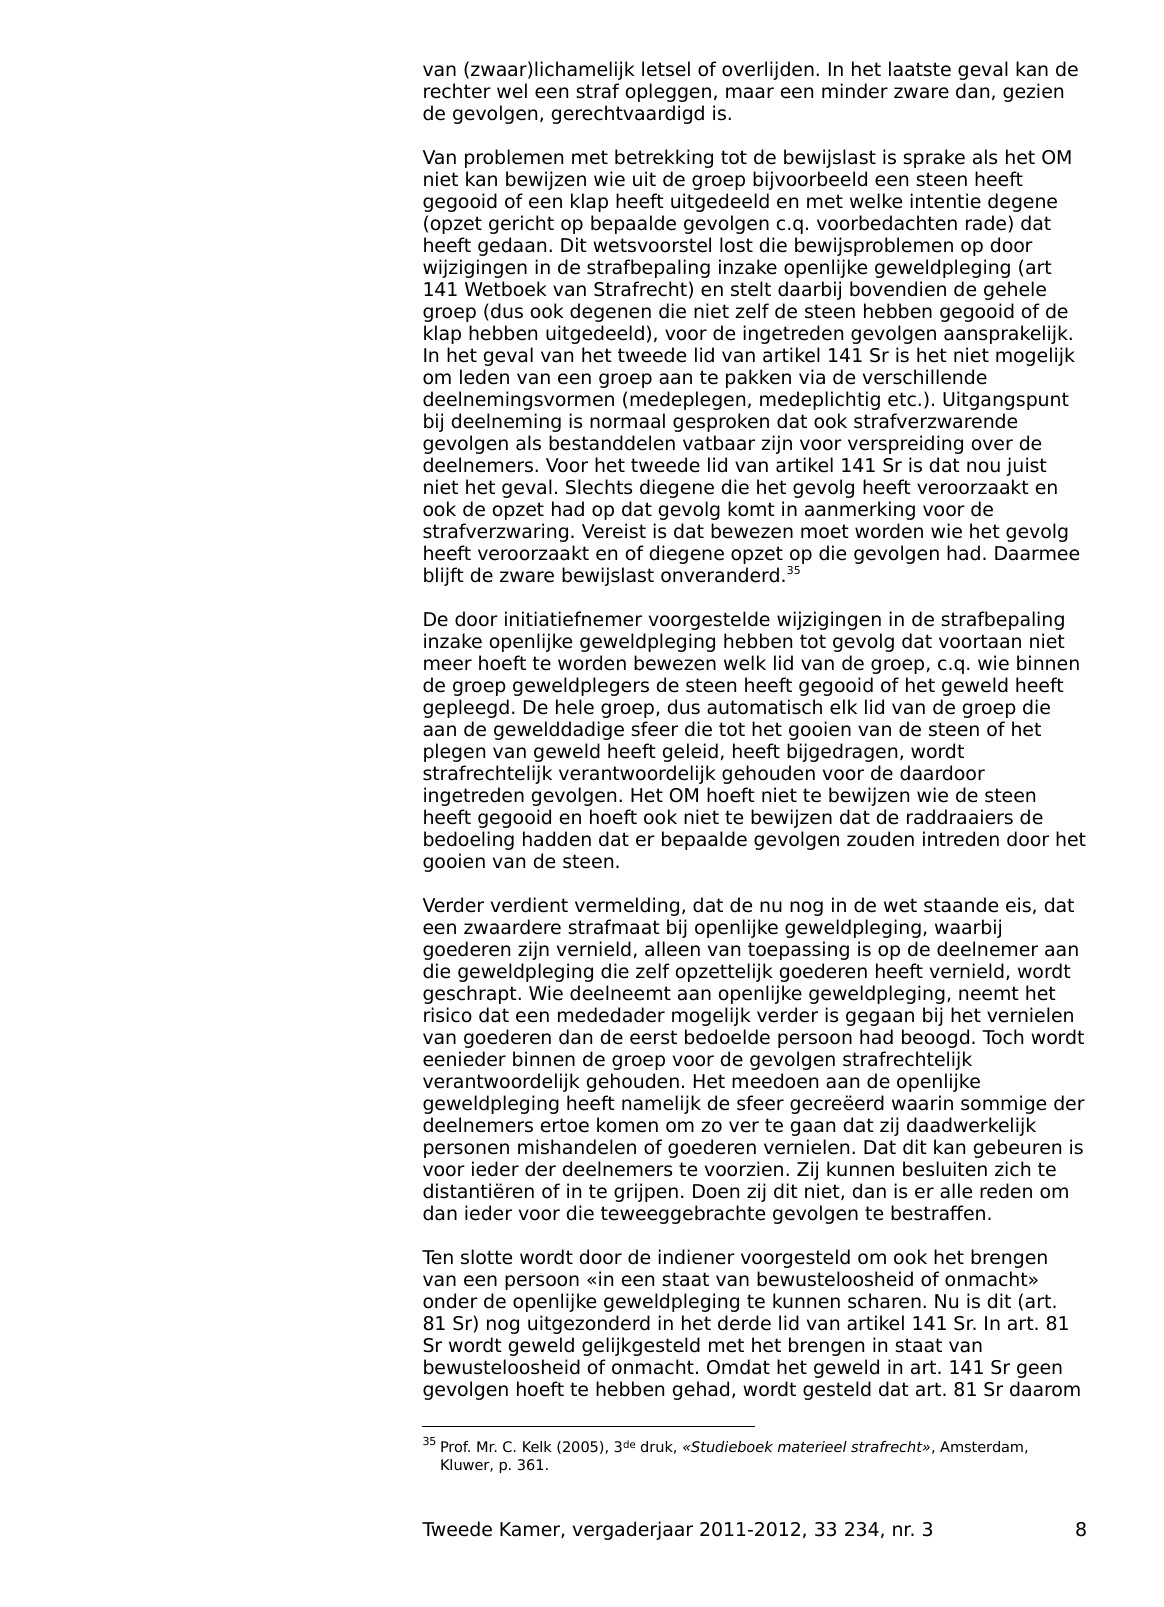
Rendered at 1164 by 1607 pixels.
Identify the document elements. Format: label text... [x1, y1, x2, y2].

text Verder verdient vermelding, dat de nu nog in de wet staande eis, dat een zwaardere strafmaat bij openlijke geweldpleging, waarbij goederen zijn vernield, alleen van toepassing is op de deelnemer aan die geweldpleging die zelf opzettelijk goederen heeft vernield, wordt geschrapt. Wie deelneemt aan openlijke geweldpleging, neemt het risico dat een mededader mogelijk verder is gegaan bij het vernielen van goederen dan de eerst bedoelde persoon had beoogd. Toch wordt eenieder binnen de groep voor de gevolgen strafrechtelijk verantwoordelijk gehouden. Het meedoen aan de openlijke geweldpleging heeft namelijk de sfeer gecreëerd waarin sommige der deelnemers ertoe komen om zo ver te gaan dat zij daadwerkelijk personen mishandelen of goederen vernielen. Dat dit kan gebeuren is voor ieder der deelnemers te voorzien. Zij kunnen besluiten zich te distantiëren of in te grijpen. Doen zij dit niet, dan is er alle reden om dan ieder voor die teweeggebrachte gevolgen te bestraffen. [422, 895, 1087, 1224]
text Ten slotte wordt door de indiener voorgesteld om ook het brengen van een persoon «in een staat van bewusteloosheid of onmacht» onder de openlijke geweldpleging te kunnen scharen. Nu is dit (art. 81 Sr) nog uitgezonderd in het derde lid van artikel 141 Sr. In art. 81 Sr wordt geweld gelijkgesteld met het brengen in staat van bewusteloosheid of onmacht. Omdat het geweld in art. 141 Sr geen gevolgen hoeft te hebben gehad, wordt gesteld dat art. 81 Sr daarom [422, 1247, 1087, 1401]
text Prof. Mr. C. Kelk (2005), 3de druk, «Studieboek materieel strafrecht», Amsterdam, Kluwer, p. 361. [422, 1435, 1087, 1474]
text De door initiatiefnemer voorgestelde wijzigingen in de strafbepaling inzake openlijke geweldpleging hebben tot gevolg dat voortaan niet meer hoeft te worden bewezen welk lid van de groep, c.q. wie binnen de groep geweldplegers de steen heeft gegooid of het geweld heeft gepleegd. De hele groep, dus automatisch elk lid van de groep die aan de gewelddadige sfeer die tot het gooien van de steen of het plegen van geweld heeft geleid, heeft bijgedragen, wordt strafrechtelijk verantwoordelijk gehouden voor de daardoor ingetreden gevolgen. Het OM hoeft niet te bewijzen wie de steen heeft gegooid en hoeft ook niet te bewijzen dat de raddraaiers de bedoeling hadden dat er bepaalde gevolgen zouden intreden door het gooien van de steen. [422, 609, 1087, 873]
text Van problemen met betrekking tot de bewijslast is sprake als het OM niet kan bewijzen wie uit de groep bijvoorbeeld een steen heeft gegooid of een klap heeft uitgedeeld en met welke intentie degene (opzet gericht op bepaalde gevolgen c.q. voorbedachten rade) dat heeft gedaan. Dit wetsvoorstel lost die bewijsproblemen op door wijzigingen in de strafbepaling inzake openlijke geweldpleging (art 141 Wetboek van Strafrecht) en stelt daarbij bovendien de gehele groep (dus ook degenen die niet zelf de steen hebben gegooid of de klap hebben uitgedeeld), voor de ingetreden gevolgen aansprakelijk. In het geval van het tweede lid van artikel 141 Sr is het niet mogelijk om leden van een groep aan te pakken via de verschillende deelnemingsvormen (medeplegen, medeplichtig etc.). Uitgangspunt bij deelneming is normaal gesproken dat ook strafverzwarende gevolgen als bestanddelen vatbaar zijn voor verspreiding over de deelnemers. Voor het tweede lid van artikel 141 Sr is dat nou juist niet het geval. Slechts diegene die het gevolg heeft veroorzaakt en ook de opzet had op dat gevolg komt in aanmerking voor de strafverzwaring. Vereist is dat bewezen moet worden wie het gevolg heeft veroorzaakt en of diegene opzet op die gevolgen had. Daarmee blijft de zware bewijslast onveranderd. [422, 147, 1087, 587]
text van (zwaar)lichamelijk letsel of overlijden. In het laatste geval kan de rechter wel een straf opleggen, maar een minder zware dan, gezien de gevolgen, gerechtvaardigd is. [422, 59, 1087, 125]
